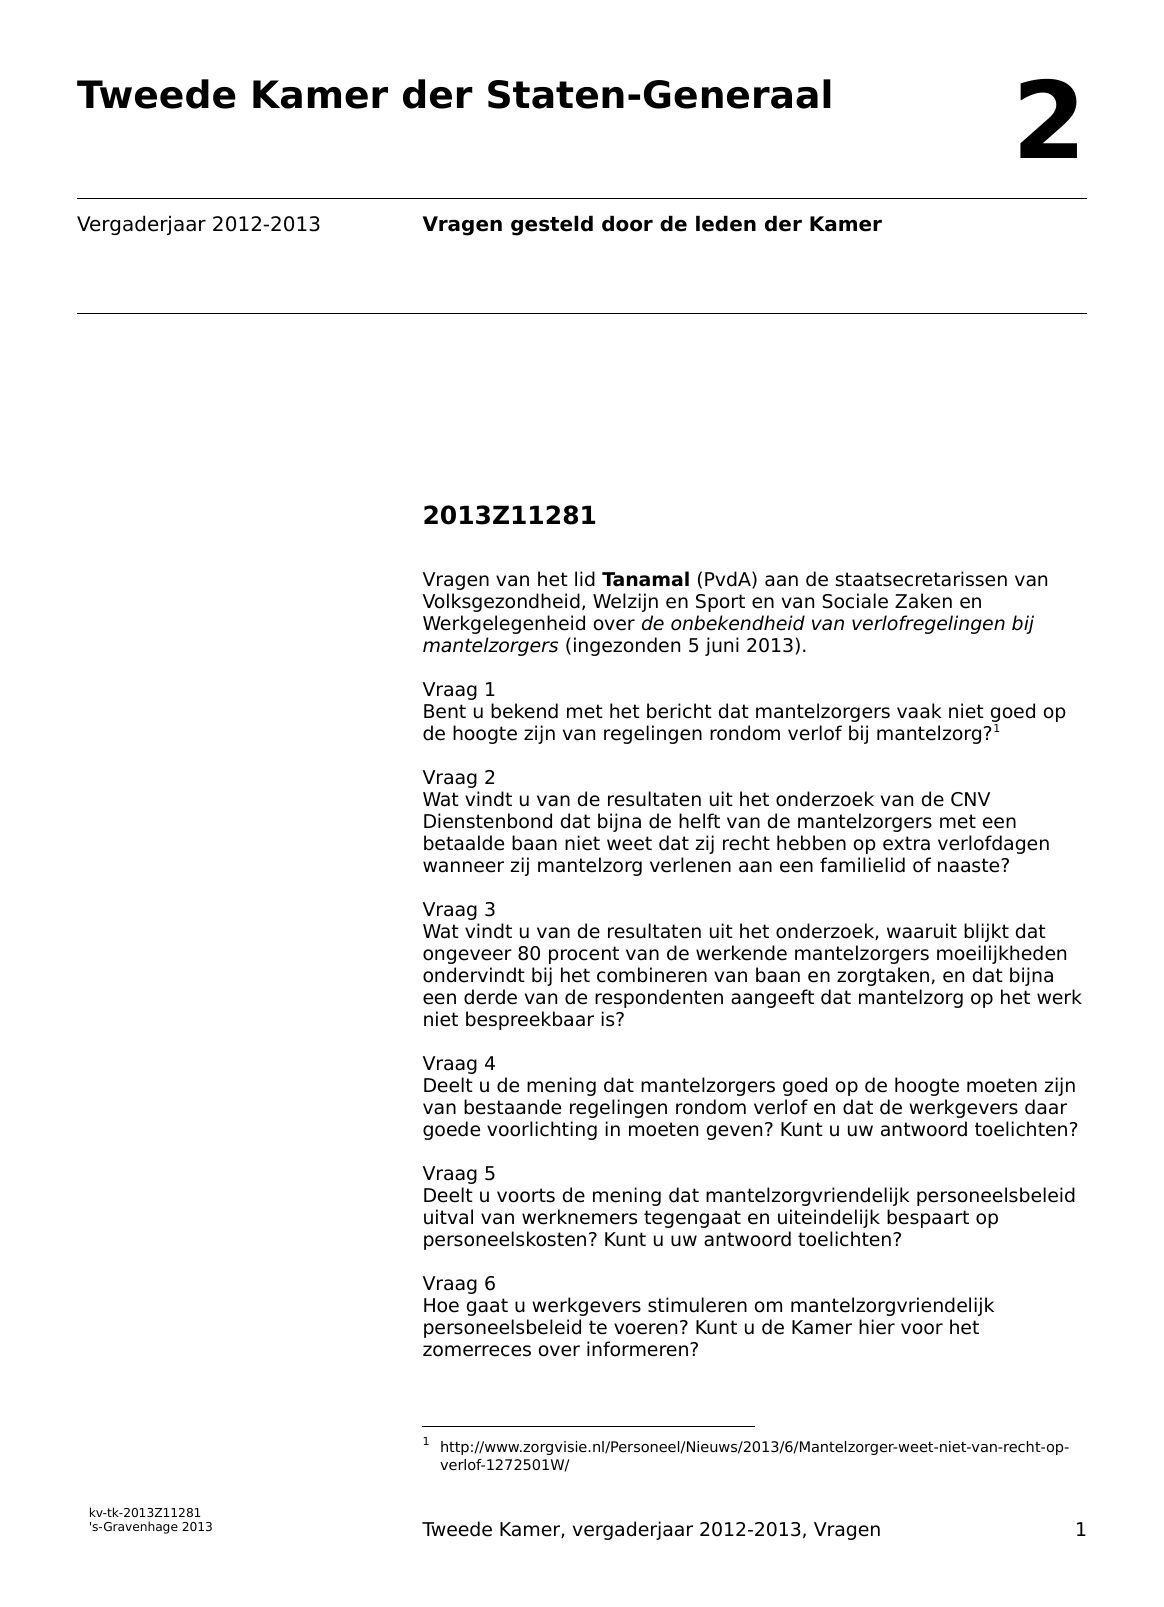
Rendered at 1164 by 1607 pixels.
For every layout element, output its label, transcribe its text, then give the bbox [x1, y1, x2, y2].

table_cell Vragen gesteld door de leden der Kamer [422, 199, 1087, 313]
text Deelt u de mening dat mantelzorgers goed op de hoogte moeten zijn van bestaande regelingen rondom verlof en dat de werkgevers daar goede voorlichting in moeten geven? Kunt u uw antwoord toelichten? [422, 1075, 1087, 1141]
table_header Tweede Kamer der Staten-Generaal [77, 59, 886, 198]
text Deelt u voorts de mening dat mantelzorgvriendelijk personeelsbeleid uitval van werknemers tegengaat en uiteindelijk bespaart op personeelskosten? Kunt u uw antwoord toelichten? [422, 1185, 1087, 1251]
text Vragen van het lid Tanamal (PvdA) aan de staatsecretarissen van Volksgezondheid, Welzijn en Sport en van Sociale Zaken en Werkgelegenheid over de onbekendheid van verlofregelingen bij mantelzorgers (ingezonden 5 juni 2013). [422, 569, 1087, 657]
text Vraag 2 [422, 767, 1087, 789]
text Vraag 5 [422, 1163, 1087, 1185]
text Vraag 1 [422, 679, 1087, 701]
text Vraag 3 [422, 899, 1087, 921]
text Wat vindt u van de resultaten uit het onderzoek, waaruit blijkt dat ongeveer 80 procent van de werkende mantelzorgers moeilijkheden ondervindt bij het combineren van baan en zorgtaken, en dat bijna een derde van de respondenten aangeeft dat mantelzorg op het werk niet bespreekbaar is? [422, 921, 1087, 1031]
text Bent u bekend met het bericht dat mantelzorgers vaak niet goed op de hoogte zijn van regelingen rondom verlof bij mantelzorg? [422, 701, 1087, 745]
text Wat vindt u van de resultaten uit het onderzoek van de CNV Dienstenbond dat bijna de helft van de mantelzorgers met een betaalde baan niet weet dat zij recht hebben op extra verlofdagen wanneer zij mantelzorg verlenen aan een familielid of naaste? [422, 789, 1087, 877]
text kv-tk-2013Z11281 [88, 1506, 323, 1520]
text Vraag 6 [422, 1273, 1087, 1295]
text 2013Z11281 [422, 501, 1087, 531]
text Vraag 4 [422, 1053, 1087, 1075]
text 's-Gravenhage 2013 [88, 1520, 323, 1534]
text Hoe gaat u werkgevers stimuleren om mantelzorgvriendelijk personeelsbeleid te voeren? Kunt u de Kamer hier voor het zomerreces over informeren? [422, 1295, 1087, 1361]
text http://www.zorgvisie.nl/Personeel/Nieuws/2013/6/Mantelzorger-weet-niet-van-recht-op-verlof-1272501W/ [422, 1435, 1087, 1474]
table_header 2 [886, 59, 1087, 198]
table_cell Vergaderjaar 2012-2013 [77, 199, 422, 313]
